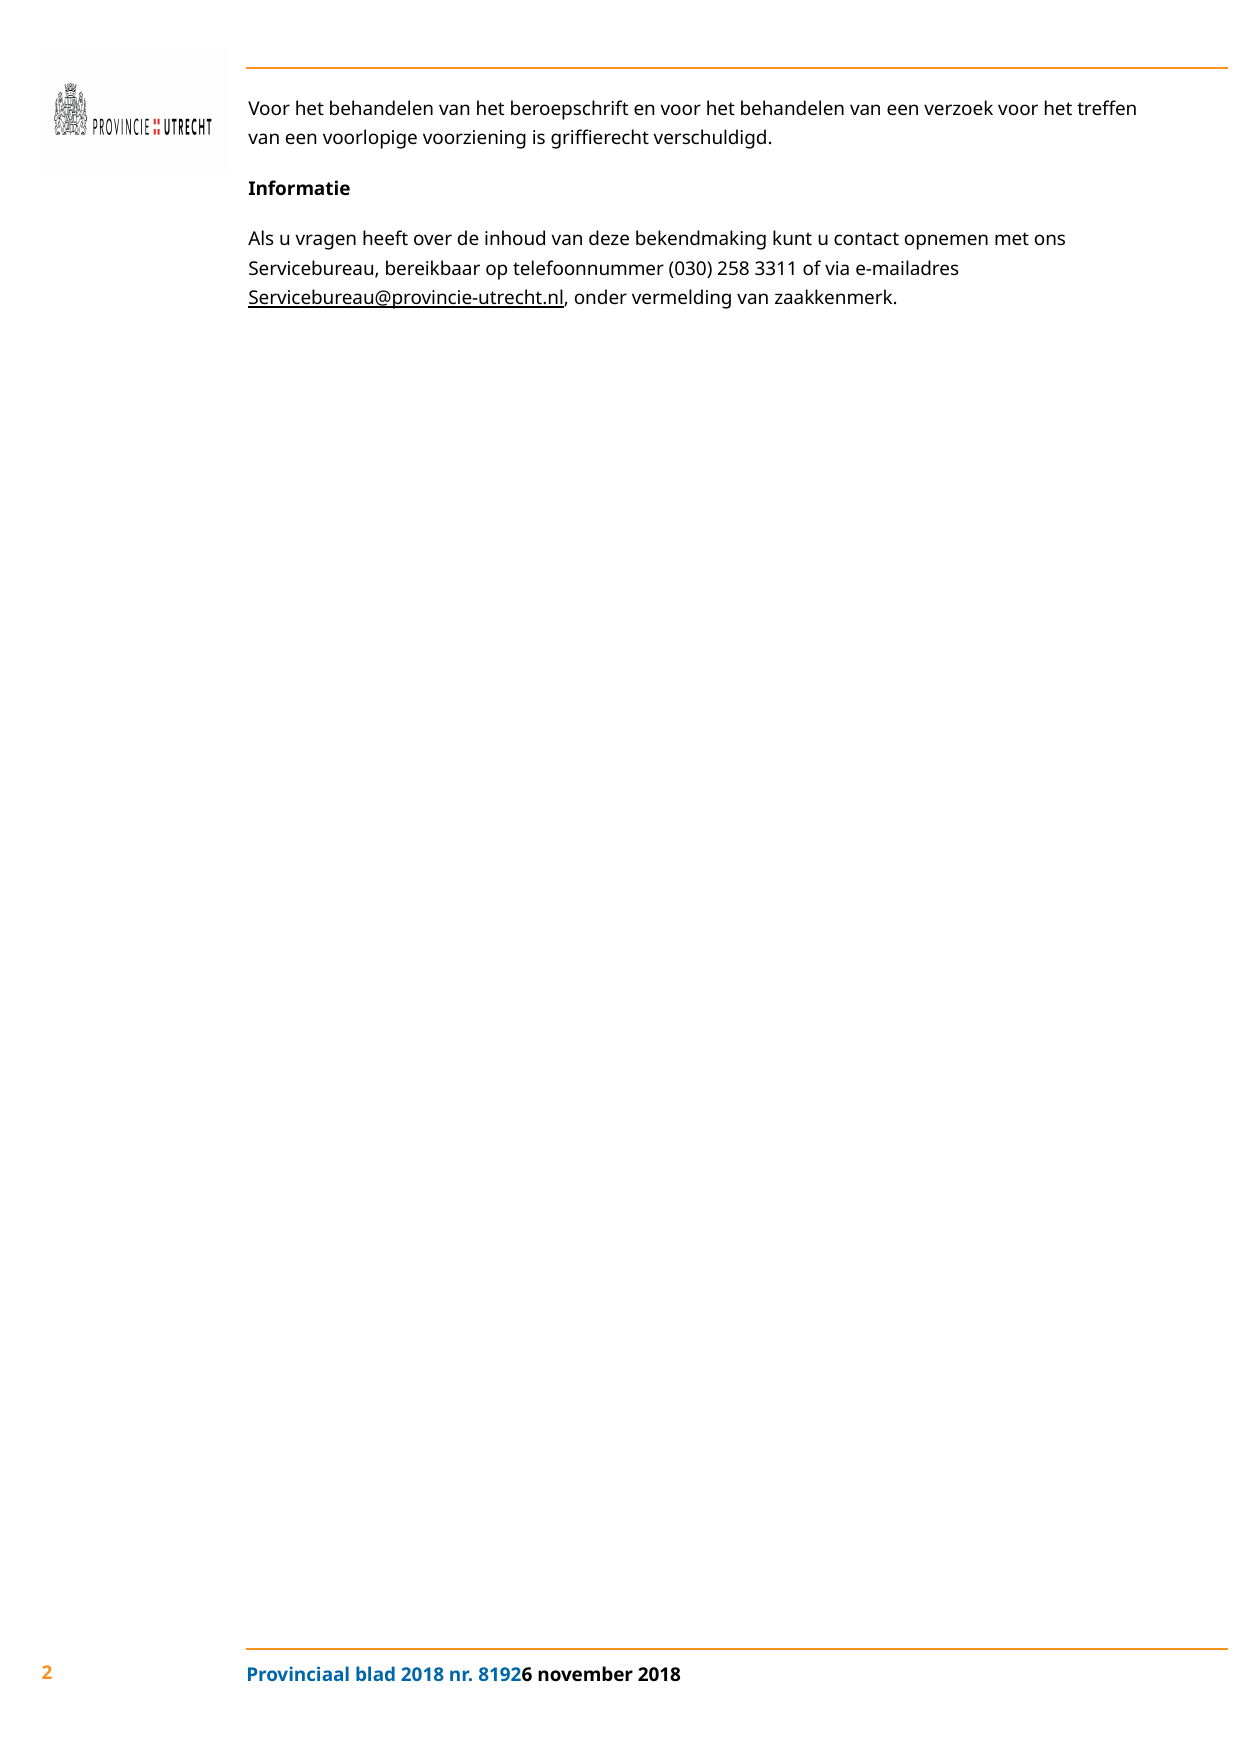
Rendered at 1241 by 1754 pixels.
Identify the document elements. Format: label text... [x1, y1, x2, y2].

text Als u vragen heeft over de inhoud van deze bekendmaking kunt u contact opnemen met ons Servicebureau, bereikbaar op telefoonnummer (030) 258 3311 of via e-mailadres Servicebureau@provincie-utrecht.nl, onder vermelding van zaakkenmerk. [248, 225, 1152, 310]
text Voor het behandelen van het beroepschrift en voor het behandelen van een verzoek voor het treffen van een voorlopige voorziening is griffierecht verschuldigd. [248, 95, 1152, 150]
picture [41, 47, 231, 172]
text Informatie [248, 175, 1152, 201]
